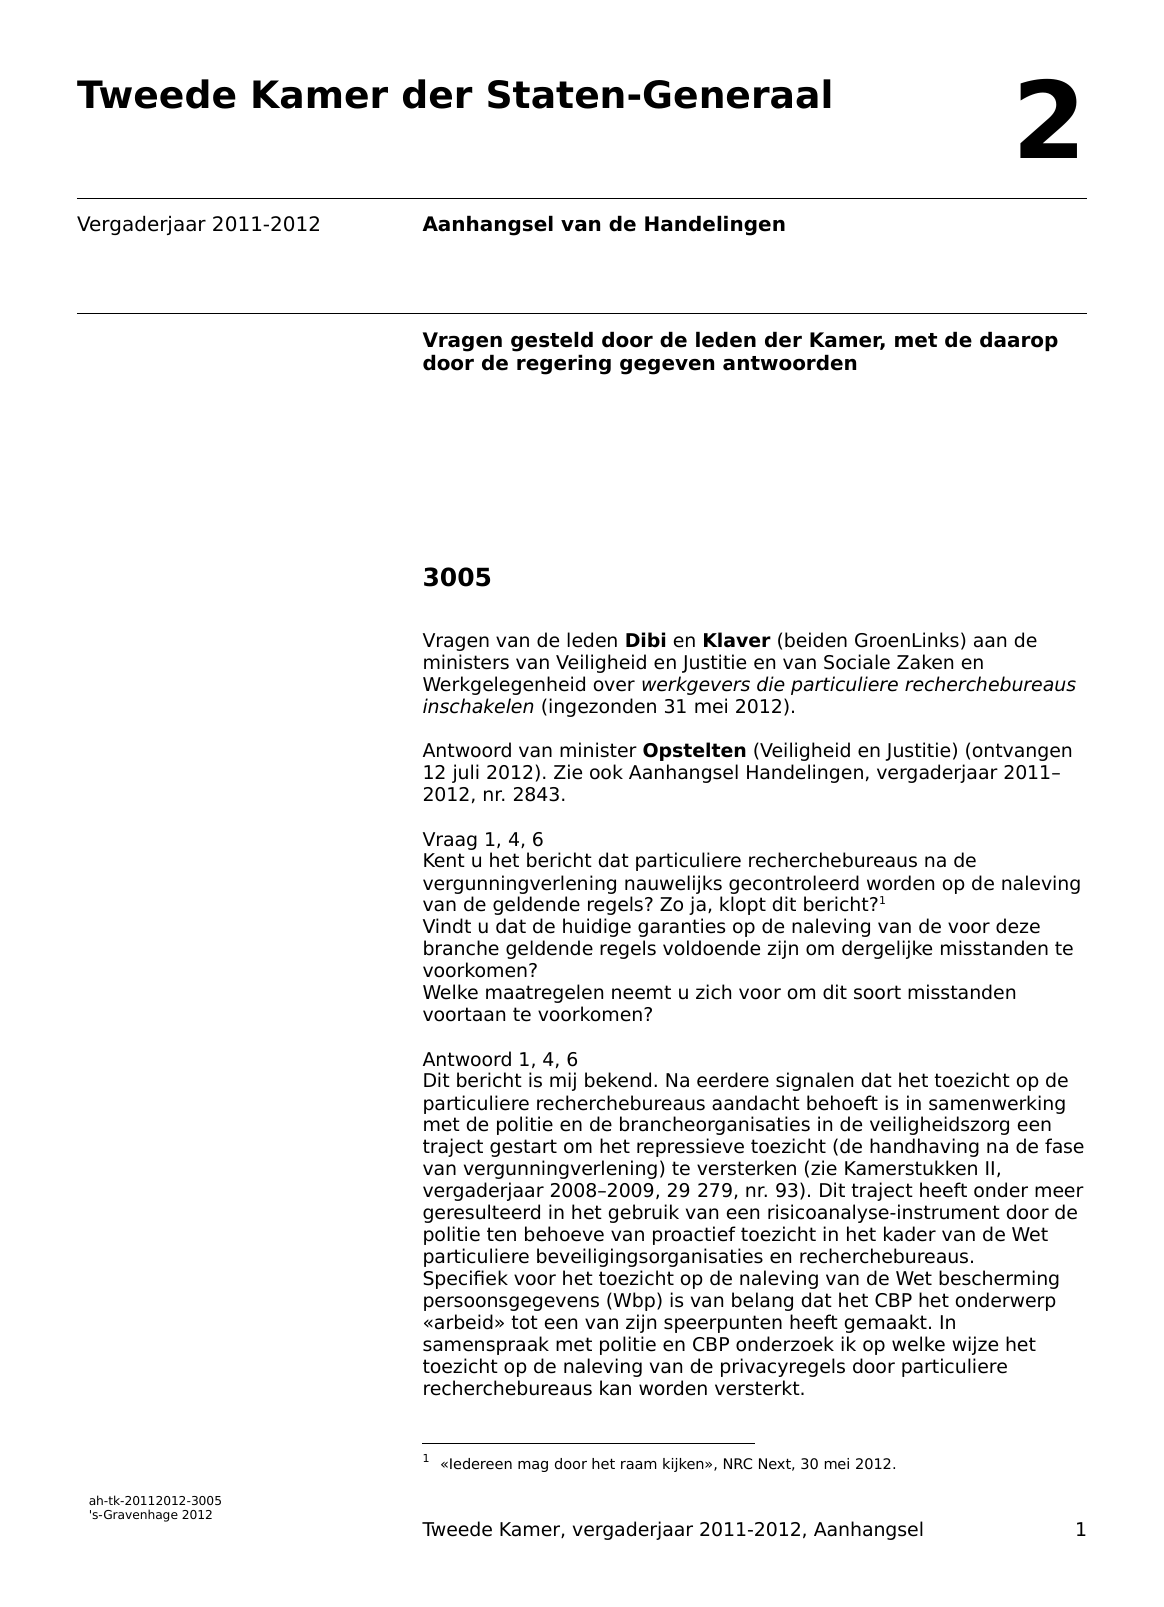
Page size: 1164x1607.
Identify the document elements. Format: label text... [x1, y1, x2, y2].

table_cell Vergaderjaar 2011-2012 [77, 199, 422, 313]
text Vraag 1, 4, 6 [422, 828, 1087, 850]
text Dit bericht is mij bekend. Na eerdere signalen dat het toezicht op de particuliere recherchebureaus aandacht behoeft is in samenwerking met de politie en de brancheorganisaties in de veiligheidszorg een traject gestart om het repressieve toezicht (de handhaving na de fase van vergunningverlening) te versterken (zie Kamerstukken II, vergaderjaar 2008–2009, 29 279, nr. 93). Dit traject heeft onder meer geresulteerd in het gebruik van een risicoanalyse-instrument door de politie ten behoeve van proactief toezicht in het kader van de Wet particuliere beveiligingsorganisaties en recherchebureaus. [422, 1070, 1087, 1268]
table_cell Vragen gesteld door de leden der Kamer, met de daarop door de regering gegeven antwoorden [422, 314, 1087, 375]
text Kent u het bericht dat particuliere recherchebureaus na de vergunningverlening nauwelijks gecontroleerd worden op de naleving van de geldende regels? Zo ja, klopt dit bericht? [422, 850, 1087, 916]
text 3005 [422, 563, 1087, 592]
text Specifiek voor het toezicht op de naleving van de Wet bescherming persoonsgegevens (Wbp) is van belang dat het CBP het onderwerp «arbeid» tot een van zijn speerpunten heeft gemaakt. In samenspraak met politie en CBP onderzoek ik op welke wijze het toezicht op de naleving van de privacyregels door particuliere recherchebureaus kan worden versterkt. [422, 1268, 1087, 1400]
table_cell Aanhangsel van de Handelingen [422, 199, 1087, 313]
text Welke maatregelen neemt u zich voor om dit soort misstanden voortaan te voorkomen? [422, 982, 1087, 1026]
text Vindt u dat de huidige garanties op de naleving van de voor deze branche geldende regels voldoende zijn om dergelijke misstanden te voorkomen? [422, 916, 1087, 982]
table_header 2 [886, 59, 1087, 198]
table_cell [77, 314, 422, 375]
table_header Tweede Kamer der Staten-Generaal [77, 59, 886, 198]
text «Iedereen mag door het raam kijken», NRC Next, 30 mei 2012. [422, 1452, 1087, 1474]
text Antwoord 1, 4, 6 [422, 1048, 1087, 1070]
text Vragen van de leden Dibi en Klaver (beiden GroenLinks) aan de ministers van Veiligheid en Justitie en van Sociale Zaken en Werkgelegenheid over werkgevers die particuliere recherchebureaus inschakelen (ingezonden 31 mei 2012). [422, 630, 1087, 718]
text 's-Gravenhage 2012 [88, 1508, 323, 1522]
text ah-tk-20112012-3005 [88, 1494, 323, 1508]
text Antwoord van minister Opstelten (Veiligheid en Justitie) (ontvangen 12 juli 2012). Zie ook Aanhangsel Handelingen, vergaderjaar 2011–2012, nr. 2843. [422, 740, 1087, 806]
